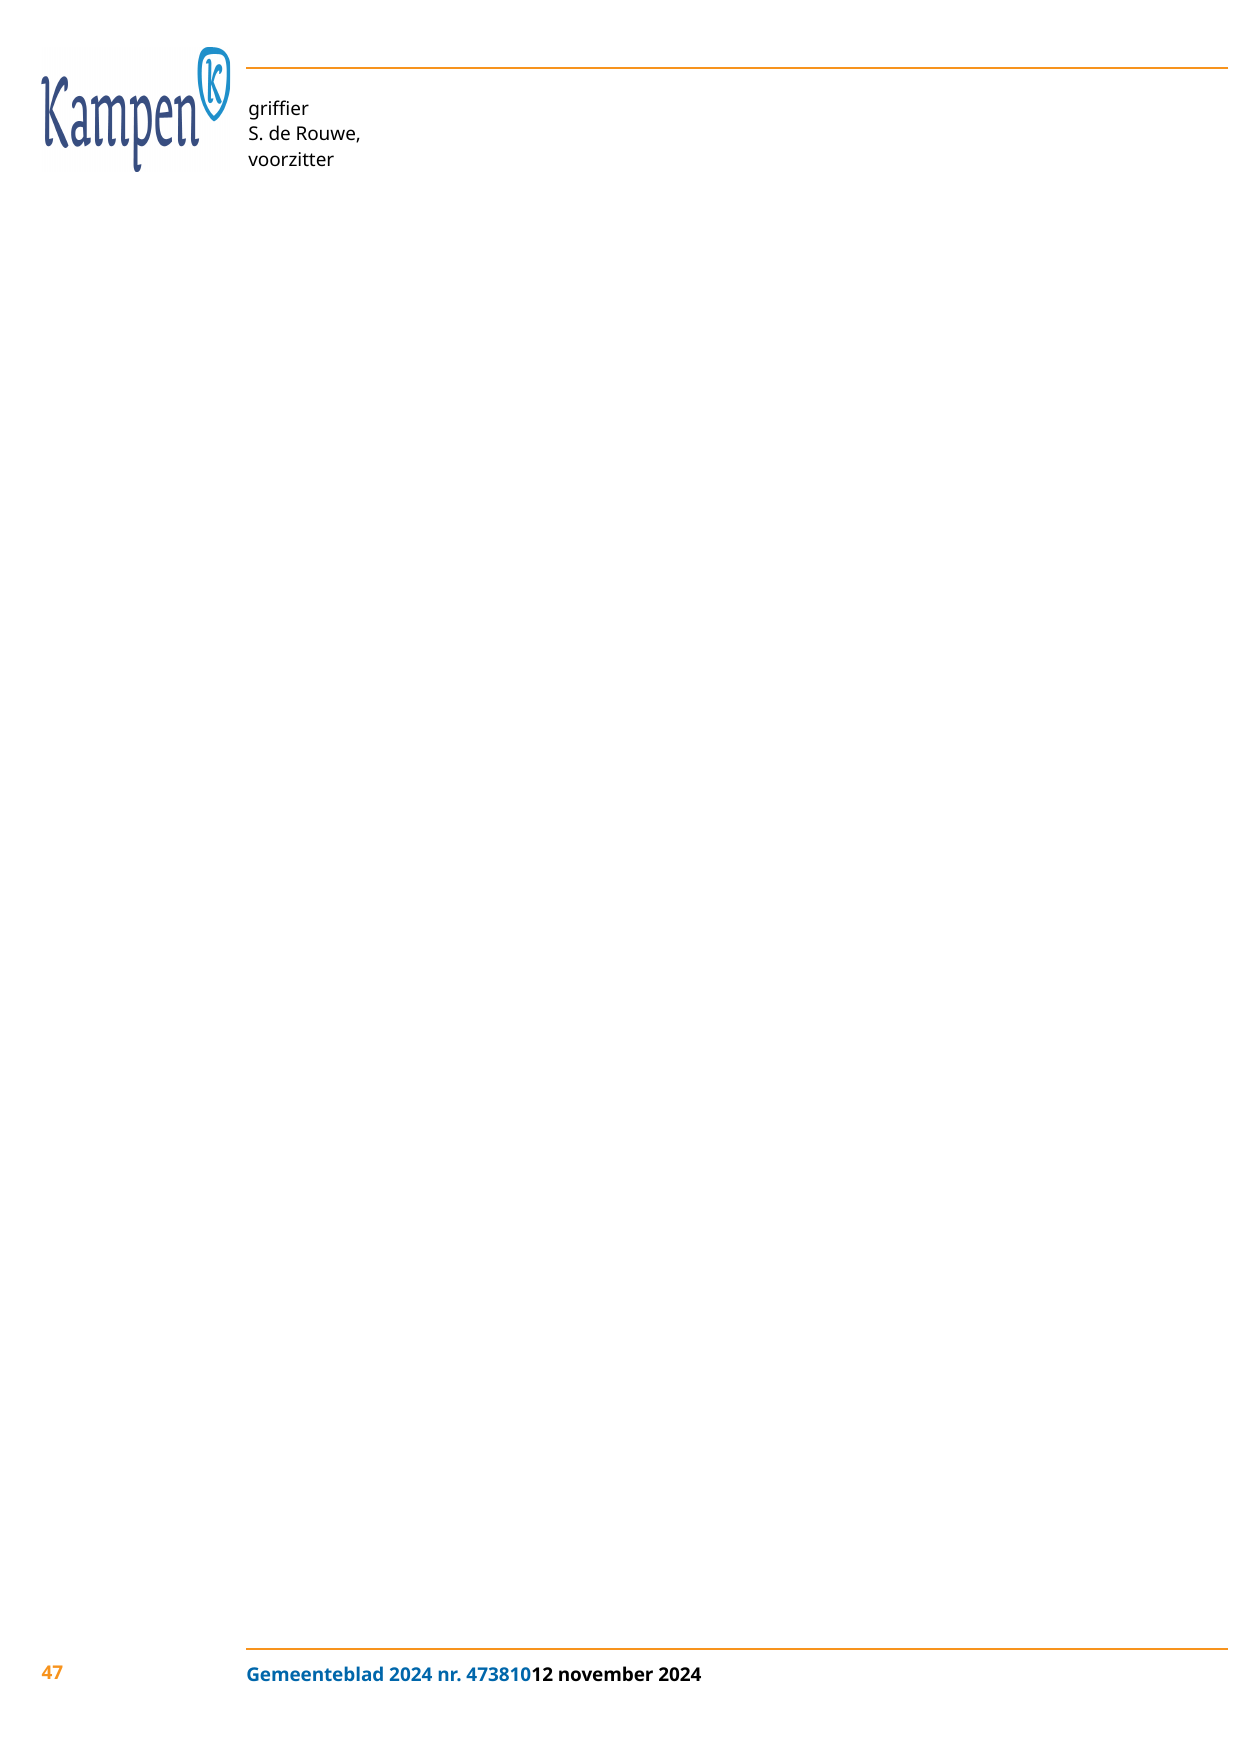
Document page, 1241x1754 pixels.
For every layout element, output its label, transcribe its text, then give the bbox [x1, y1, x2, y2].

text voorzitter [248, 146, 1152, 172]
picture [41, 47, 231, 172]
text S. de Rouwe, [248, 121, 1152, 146]
text griffier [248, 95, 1152, 121]
